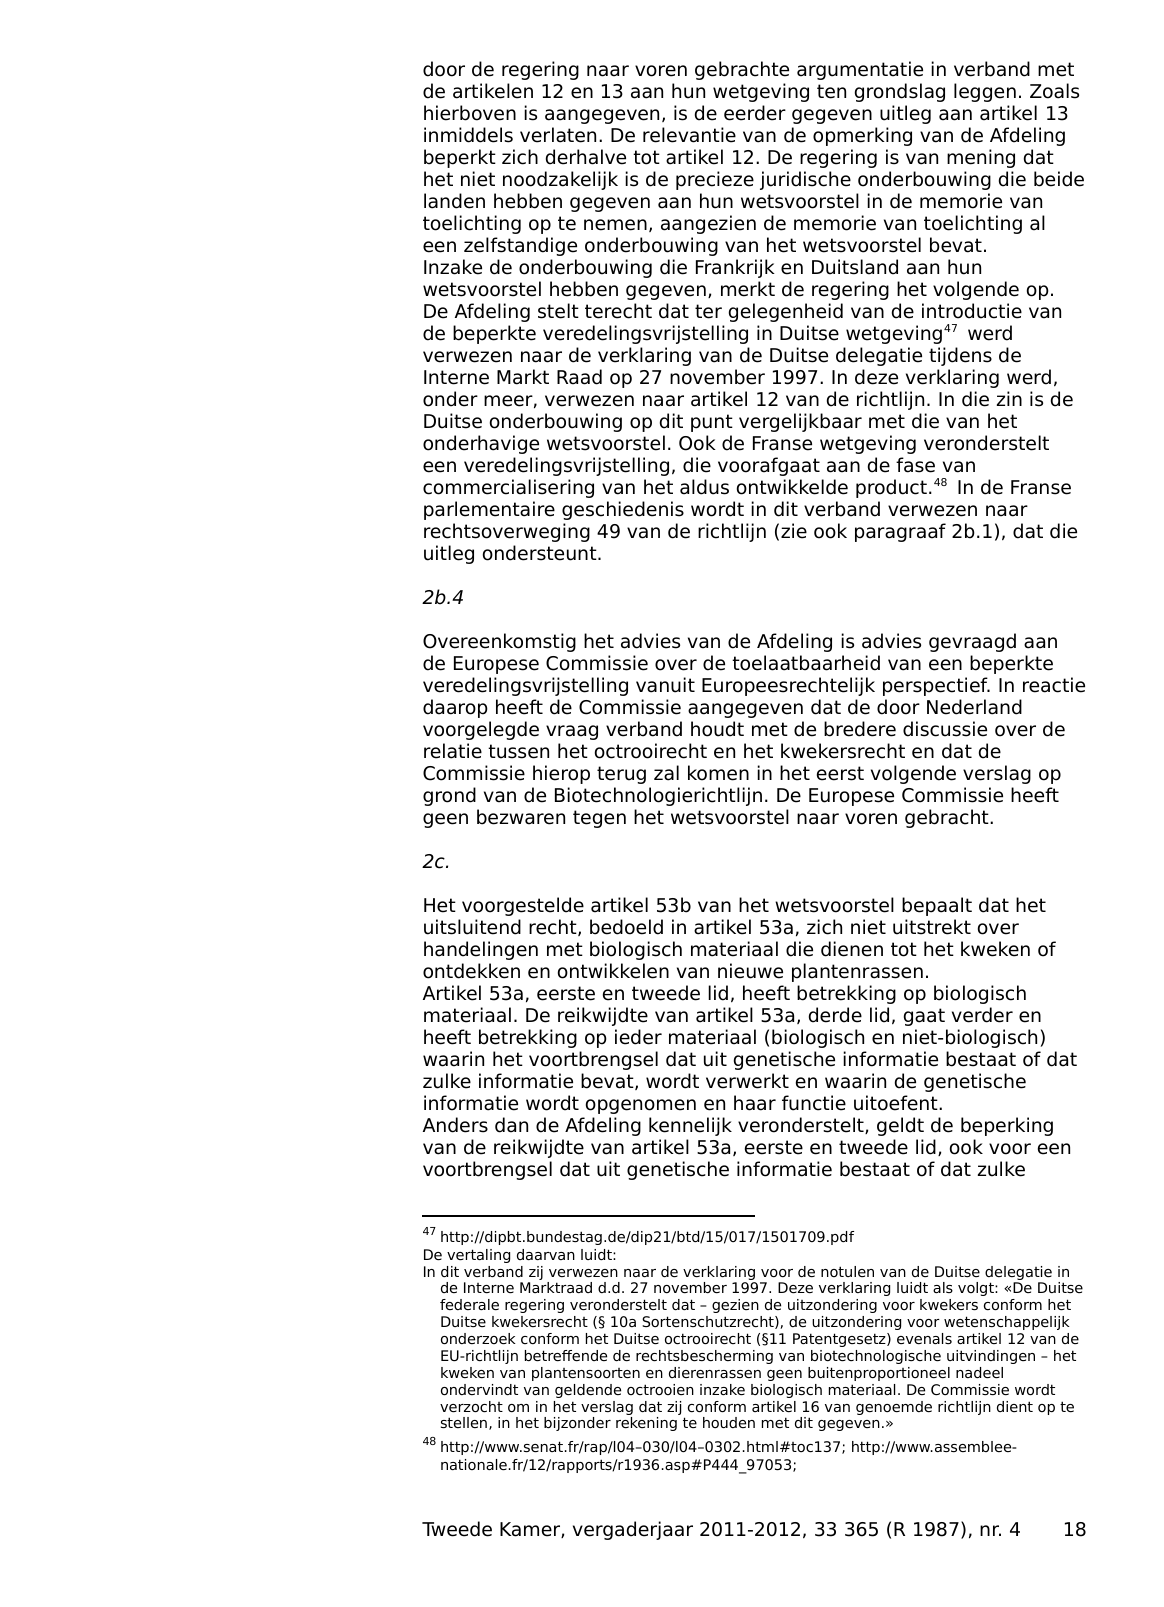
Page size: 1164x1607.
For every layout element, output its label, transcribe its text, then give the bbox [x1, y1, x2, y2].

text door de regering naar voren gebrachte argumentatie in verband met de artikelen 12 en 13 aan hun wetgeving ten grondslag leggen. Zoals hierboven is aangegeven, is de eerder gegeven uitleg aan artikel 13 inmiddels verlaten. De relevantie van de opmerking van de Afdeling beperkt zich derhalve tot artikel 12. De regering is van mening dat het niet noodzakelijk is de precieze juridische onderbouwing die beide landen hebben gegeven aan hun wetsvoorstel in de memorie van toelichting op te nemen, aangezien de memorie van toelichting al een zelfstandige onderbouwing van het wetsvoorstel bevat. [422, 59, 1087, 257]
text De vertaling daarvan luidt: [422, 1247, 1087, 1264]
text Het voorgestelde artikel 53b van het wetsvoorstel bepaalt dat het uitsluitend recht, bedoeld in artikel 53a, zich niet uitstrekt over handelingen met biologisch materiaal die dienen tot het kweken of ontdekken en ontwikkelen van nieuwe plantenrassen. [422, 895, 1087, 983]
text Overeenkomstig het advies van de Afdeling is advies gevraagd aan de Europese Commissie over de toelaatbaarheid van een beperkte veredelingsvrijstelling vanuit Europeesrechtelijk perspectief. In reactie daarop heeft de Commissie aangegeven dat de door Nederland voorgelegde vraag verband houdt met de bredere discussie over de relatie tussen het octrooirecht en het kwekersrecht en dat de Commissie hierop terug zal komen in het eerst volgende verslag op grond van de Biotechnologierichtlijn. De Europese Commissie heeft geen bezwaren tegen het wetsvoorstel naar voren gebracht. [422, 631, 1087, 829]
text Artikel 53a, eerste en tweede lid, heeft betrekking op biologisch materiaal. De reikwijdte van artikel 53a, derde lid, gaat verder en heeft betrekking op ieder materiaal (biologisch en niet-biologisch) waarin het voortbrengsel dat uit genetische informatie bestaat of dat zulke informatie bevat, wordt verwerkt en waarin de genetische informatie wordt opgenomen en haar functie uitoefent. [422, 983, 1087, 1115]
subtitle 2c. [422, 851, 1087, 873]
text Inzake de onderbouwing die Frankrijk en Duitsland aan hun wetsvoorstel hebben gegeven, merkt de regering het volgende op. De Afdeling stelt terecht dat ter gelegenheid van de introductie van de beperkte veredelingsvrijstelling in Duitse wetgeving werd verwezen naar de verklaring van de Duitse delegatie tijdens de Interne Markt Raad op 27 november 1997. In deze verklaring werd, onder meer, verwezen naar artikel 12 van de richtlijn. In die zin is de Duitse onderbouwing op dit punt vergelijkbaar met die van het onderhavige wetsvoorstel. Ook de Franse wetgeving veronderstelt een veredelingsvrijstelling, die voorafgaat aan de fase van commercialisering van het aldus ontwikkelde product. In de Franse parlementaire geschiedenis wordt in dit verband verwezen naar rechtsoverweging 49 van de richtlijn (zie ook paragraaf 2b.1), dat die uitleg ondersteunt. [422, 257, 1087, 564]
subtitle 2b.4 [422, 587, 1087, 609]
text Anders dan de Afdeling kennelijk veronderstelt, geldt de beperking van de reikwijdte van artikel 53a, eerste en tweede lid, ook voor een voortbrengsel dat uit genetische informatie bestaat of dat zulke [422, 1115, 1087, 1181]
text http://www.senat.fr/rap/l04–030/l04–0302.html#toc137; http://www.assemblee-nationale.fr/12/rapports/r1936.asp#P444_97053; [422, 1435, 1087, 1474]
text In dit verband zij verwezen naar de verklaring voor de notulen van de Duitse delegatie in de Interne Marktraad d.d. 27 november 1997. Deze verklaring luidt als volgt: «De Duitse federale regering veronderstelt dat – gezien de uitzondering voor kwekers conform het Duitse kwekersrecht (§ 10a Sortenschutzrecht), de uitzondering voor wetenschappelijk onderzoek conform het Duitse octrooirecht (§11 Patentgesetz) evenals artikel 12 van de EU-richtlijn betreffende de rechtsbescherming van biotechnologische uitvindingen – het kweken van plantensoorten en dierenrassen geen buitenproportioneel nadeel ondervindt van geldende octrooien inzake biologisch materiaal. De Commissie wordt verzocht om in het verslag dat zij conform artikel 16 van genoemde richtlijn dient op te stellen, in het bijzonder rekening te houden met dit gegeven.» [422, 1264, 1087, 1432]
text http://dipbt.bundestag.de/dip21/btd/15/017/1501709.pdf [422, 1225, 1087, 1247]
